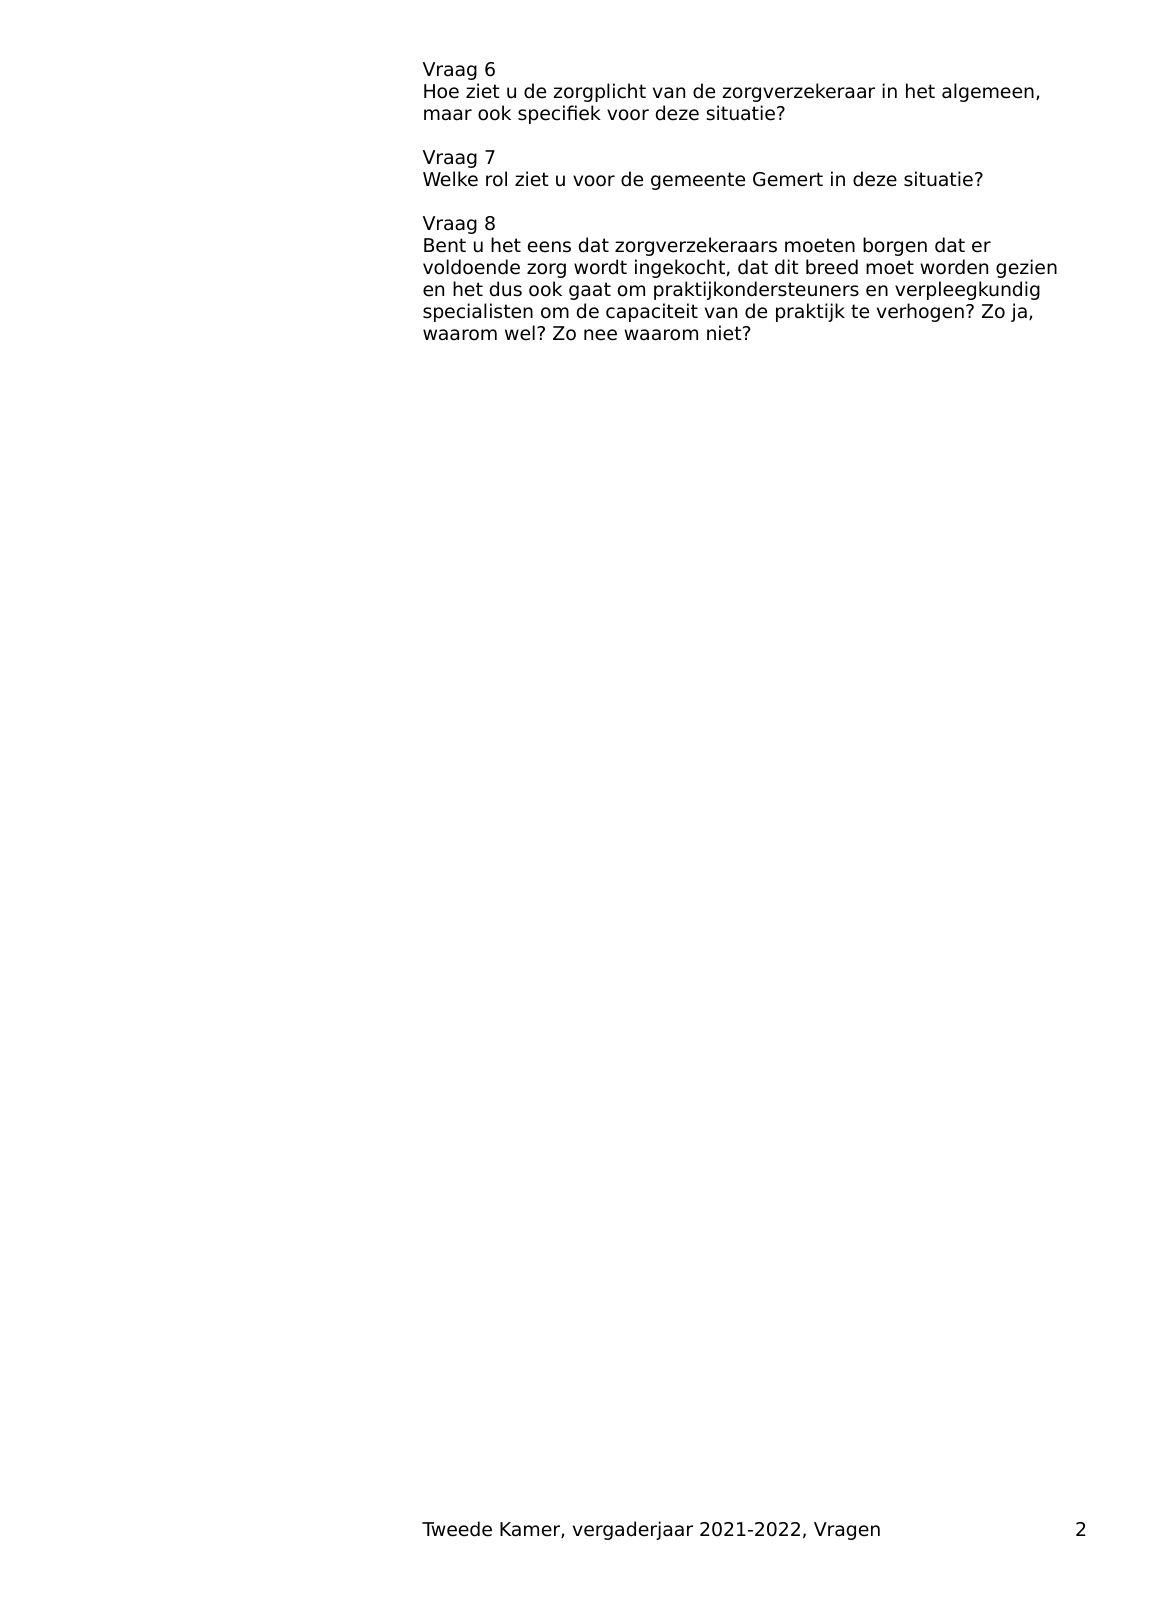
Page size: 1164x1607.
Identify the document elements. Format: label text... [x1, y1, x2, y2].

text Vraag 8 [422, 213, 1087, 235]
text Welke rol ziet u voor de gemeente Gemert in deze situatie? [422, 169, 1087, 191]
text Bent u het eens dat zorgverzekeraars moeten borgen dat er voldoende zorg wordt ingekocht, dat dit breed moet worden gezien en het dus ook gaat om praktijkondersteuners en verpleegkundig specialisten om de capaciteit van de praktijk te verhogen? Zo ja, waarom wel? Zo nee waarom niet? [422, 235, 1087, 345]
text Vraag 6 [422, 59, 1087, 81]
text Vraag 7 [422, 147, 1087, 169]
text Hoe ziet u de zorgplicht van de zorgverzekeraar in het algemeen, maar ook specifiek voor deze situatie? [422, 81, 1087, 125]
